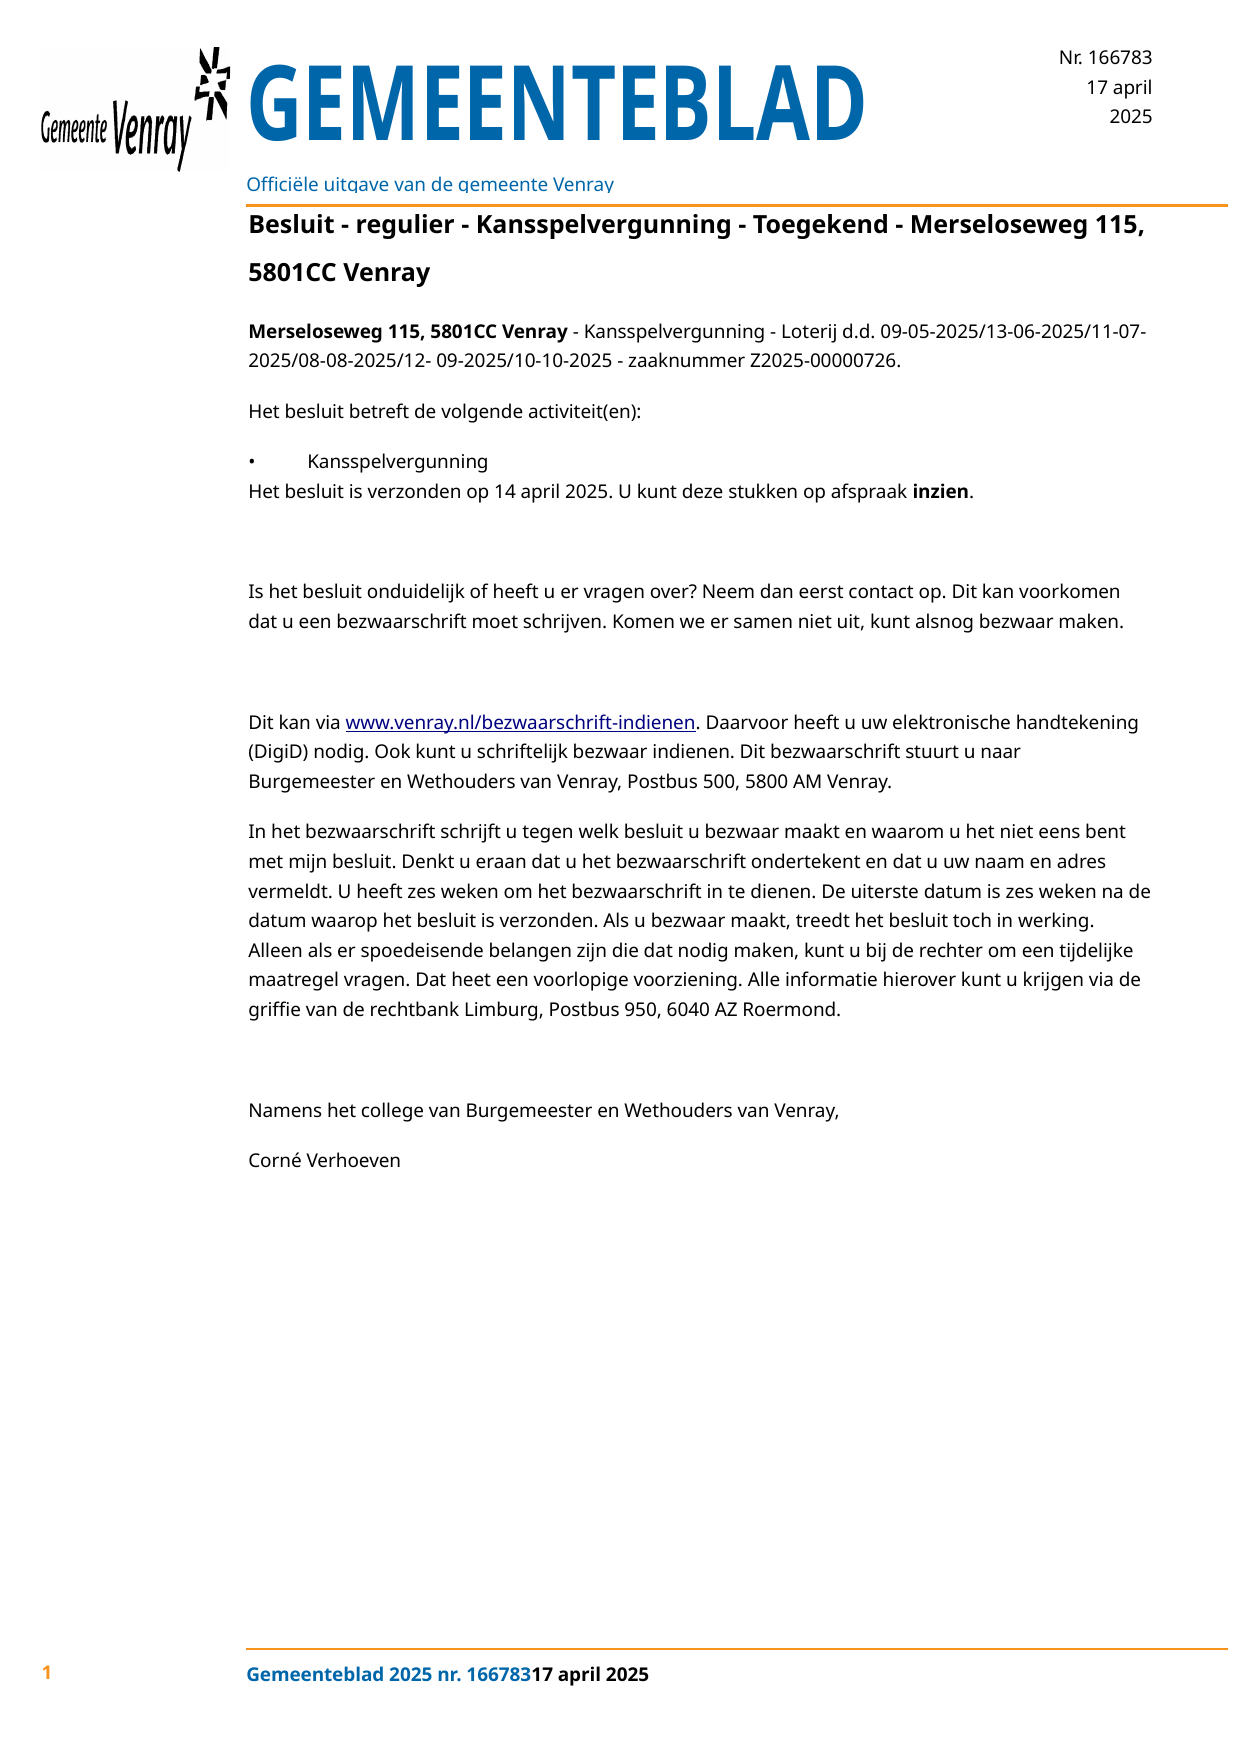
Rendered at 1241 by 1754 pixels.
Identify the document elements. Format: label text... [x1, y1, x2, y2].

text Is het besluit onduidelijk of heeft u er vragen over? Neem dan eerst contact op. Dit kan voorkomen dat u een bezwaarschrift moet schrijven. Komen we er samen niet uit, kunt alsnog bezwaar maken. [248, 579, 1152, 634]
text Dit kan via www.venray.nl/bezwaarschrift-indienen. Daarvoor heeft u uw elektronische handtekening (DigiD) nodig. Ook kunt u schriftelijk bezwaar indienen. Dit bezwaarschrift stuurt u naar Burgemeester en Wethouders van Venray, Postbus 500, 5800 AM Venray. [248, 709, 1152, 794]
text Merseloseweg 115, 5801CC Venray - Kansspelvergunning - Loterij d.d. 09-05-2025/13-06-2025/11-07-2025/08-08-2025/12- 09-2025/10-10-2025 - zaaknummer Z2025-00000726. [248, 318, 1152, 373]
text Besluit - regulier - Kansspelvergunning - Toegekend - Merseloseweg 115, 5801CC Venray [248, 207, 1152, 288]
text In het bezwaarschrift schrijft u tegen welk besluit u bezwaar maakt en waarom u het niet eens bent met mijn besluit. Denkt u eraan dat u het bezwaarschrift ondertekent en dat u uw naam en adres vermeldt. U heeft zes weken om het bezwaarschrift in te dienen. De uiterste datum is zes weken na de datum waarop het besluit is verzonden. Als u bezwaar maakt, treedt het besluit toch in werking. Alleen als er spoedeisende belangen zijn die dat nodig maken, kunt u bij de rechter om een tijdelijke maatregel vragen. Dat heet een voorlopige voorziening. Alle informatie hierover kunt u krijgen via de griffie van de rechtbank Limburg, Postbus 950, 6040 AZ Roermond. [248, 819, 1152, 1022]
text Het besluit betreft de volgende activiteit(en): [248, 398, 1152, 424]
list Kansspelvergunning [248, 448, 1152, 474]
picture [41, 47, 231, 172]
text Namens het college van Burgemeester en Wethouders van Venray, [248, 1097, 1152, 1123]
text Corné Verhoeven [248, 1147, 1152, 1173]
text Het besluit is verzonden op 14 april 2025. U kunt deze stukken op afspraak inzien. [248, 478, 1152, 504]
